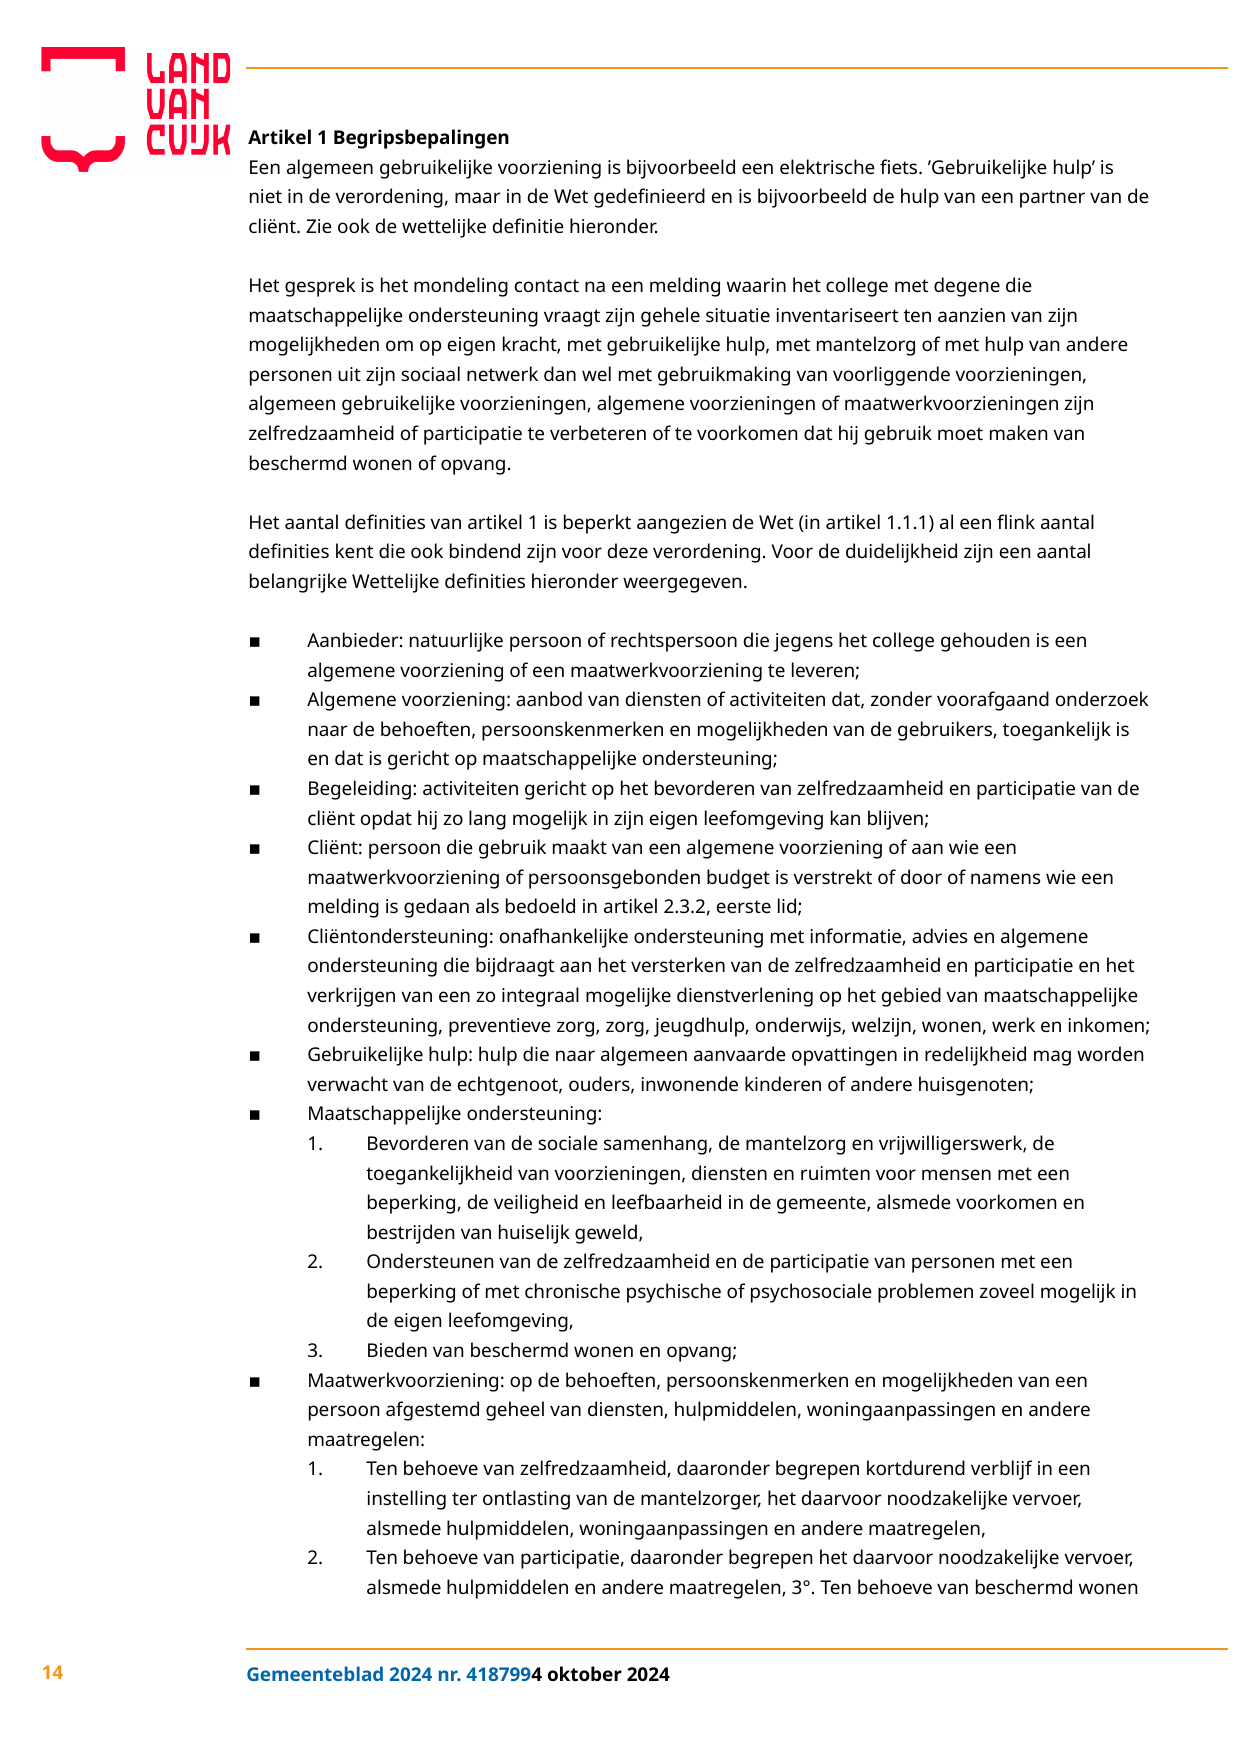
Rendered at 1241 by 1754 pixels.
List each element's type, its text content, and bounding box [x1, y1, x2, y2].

list Bieden van beschermd wonen en opvang; [307, 1337, 1152, 1363]
list Cliëntondersteuning: onafhankelijke ondersteuning met informatie, advies en algemene ondersteuning die bijdraagt aan het versterken van de zelfredzaamheid en participatie en het verkrijgen van een zo integraal mogelijke dienstverlening op het gebied van maatschappelijke ondersteuning, preventieve zorg, zorg, jeugdhulp, onderwijs, welzijn, wonen, werk en inkomen; [248, 923, 1152, 1038]
list Maatschappelijke ondersteuning: [248, 1101, 1152, 1126]
picture [41, 47, 231, 172]
text Artikel 1 Begripsbepalingen [248, 124, 1152, 150]
text Het gesprek is het mondeling contact na een melding waarin het college met degene die maatschappelijke ondersteuning vraagt zijn gehele situatie inventariseert ten aanzien van zijn mogelijkheden om op eigen kracht, met gebruikelijke hulp, met mantelzorg of met hulp van andere personen uit zijn sociaal netwerk dan wel met gebruikmaking van voorliggende voorzieningen, algemeen gebruikelijke voorzieningen, algemene voorzieningen of maatwerkvoorzieningen zijn zelfredzaamheid of participatie te verbeteren of te voorkomen dat hij gebruik moet maken van beschermd wonen of opvang. [248, 272, 1152, 476]
text Een algemeen gebruikelijke voorziening is bijvoorbeeld een elektrische fiets. ’Gebruikelijke hulp’ is niet in de verordening, maar in de Wet gedefinieerd en is bijvoorbeeld de hulp van een partner van de cliënt. Zie ook de wettelijke definitie hieronder. [248, 154, 1152, 239]
list Aanbieder: natuurlijke persoon of rechtspersoon die jegens het college gehouden is een algemene voorziening of een maatwerkvoorziening te leveren; [248, 627, 1152, 683]
text Het aantal definities van artikel 1 is beperkt aangezien de Wet (in artikel 1.1.1) al een flink aantal definities kent die ook bindend zijn voor deze verordening. Voor de duidelijkheid zijn een aantal belangrijke Wettelijke definities hieronder weergegeven. [248, 509, 1152, 594]
list Bevorderen van de sociale samenhang, de mantelzorg en vrijwilligerswerk, de toegankelijkheid van voorzieningen, diensten en ruimten voor mensen met een beperking, de veiligheid en leefbaarheid in de gemeente, alsmede voorkomen en bestrijden van huiselijk geweld, [307, 1130, 1152, 1245]
list Algemene voorziening: aanbod van diensten of activiteiten dat, zonder voorafgaand onderzoek naar de behoeften, persoonskenmerken en mogelijkheden van de gebruikers, toegankelijk is en dat is gericht op maatschappelijke ondersteuning; [248, 686, 1152, 771]
list Ondersteunen van de zelfredzaamheid en de participatie van personen met een beperking of met chronische psychische of psychosociale problemen zoveel mogelijk in de eigen leefomgeving, [307, 1248, 1152, 1333]
list Maatwerkvoorziening: op de behoeften, persoonskenmerken en mogelijkheden van een persoon afgestemd geheel van diensten, hulpmiddelen, woningaanpassingen en andere maatregelen: [248, 1367, 1152, 1452]
list Ten behoeve van zelfredzaamheid, daaronder begrepen kortdurend verblijf in een instelling ter ontlasting van de mantelzorger, het daarvoor noodzakelijke vervoer, alsmede hulpmiddelen, woningaanpassingen en andere maatregelen, [307, 1456, 1152, 1541]
list Begeleiding: activiteiten gericht op het bevorderen van zelfredzaamheid en participatie van de cliënt opdat hij zo lang mogelijk in zijn eigen leefomgeving kan blijven; [248, 775, 1152, 831]
list Ten behoeve van participatie, daaronder begrepen het daarvoor noodzakelijke vervoer, alsmede hulpmiddelen en andere maatregelen, 3°. Ten behoeve van beschermd wonen [307, 1544, 1152, 1600]
list Cliënt: persoon die gebruik maakt van een algemene voorziening of aan wie een maatwerkvoorziening of persoonsgebonden budget is verstrekt of door of namens wie een melding is gedaan als bedoeld in artikel 2.3.2, eerste lid; [248, 834, 1152, 919]
list Gebruikelijke hulp: hulp die naar algemeen aanvaarde opvattingen in redelijkheid mag worden verwacht van de echtgenoot, ouders, inwonende kinderen of andere huisgenoten; [248, 1041, 1152, 1097]
